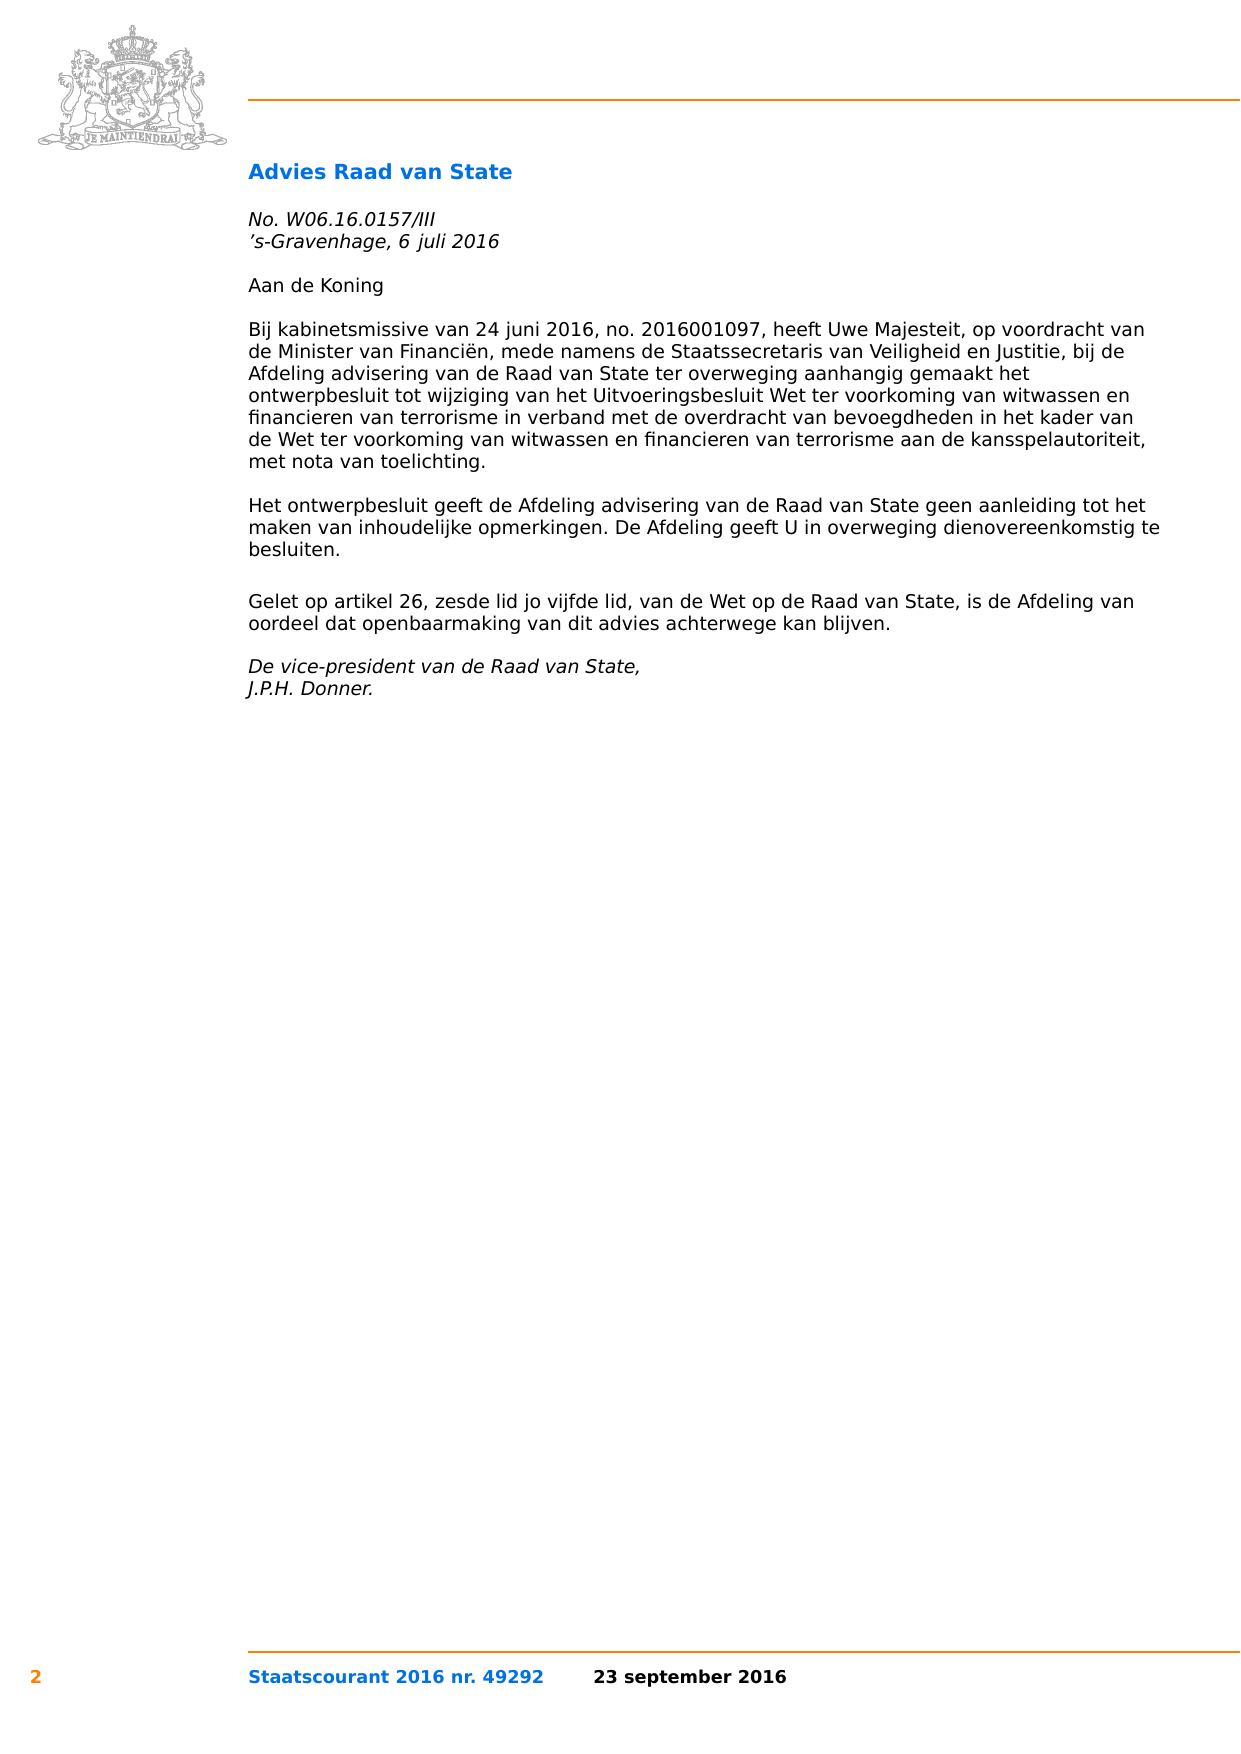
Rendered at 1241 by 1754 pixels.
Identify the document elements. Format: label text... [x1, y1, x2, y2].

subtitle Advies Raad van State [248, 160, 1163, 184]
text ’s-Gravenhage, 6 juli 2016 [248, 231, 1163, 253]
text No. W06.16.0157/III [248, 209, 1163, 231]
picture [38, 25, 227, 150]
text Het ontwerpbesluit geeft de Afdeling advisering van de Raad van State geen aanleiding tot het maken van inhoudelijke opmerkingen. De Afdeling geeft U in overweging dienovereenkomstig te besluiten. [248, 494, 1163, 561]
text Bij kabinetsmissive van 24 juni 2016, no. 2016001097, heeft Uwe Majesteit, op voordracht van de Minister van Financiën, mede namens de Staatssecretaris van Veiligheid en Justitie, bij de Afdeling advisering van de Raad van State ter overweging aanhangig gemaakt het ontwerpbesluit tot wijziging van het Uitvoeringsbesluit Wet ter voorkoming van witwassen en financieren van terrorisme in verband met de overdracht van bevoegdheden in het kader van de Wet ter voorkoming van witwassen en financieren van terrorisme aan de kansspelautoriteit, met nota van toelichting. [248, 319, 1163, 473]
text Gelet op artikel 26, zesde lid jo vijfde lid, van de Wet op de Raad van State, is de Afdeling van oordeel dat openbaarmaking van dit advies achterwege kan blijven. [248, 591, 1163, 634]
text Aan de Koning [248, 275, 1163, 297]
text De vice-president van de Raad van State, J.P.H. Donner. [248, 656, 1163, 700]
